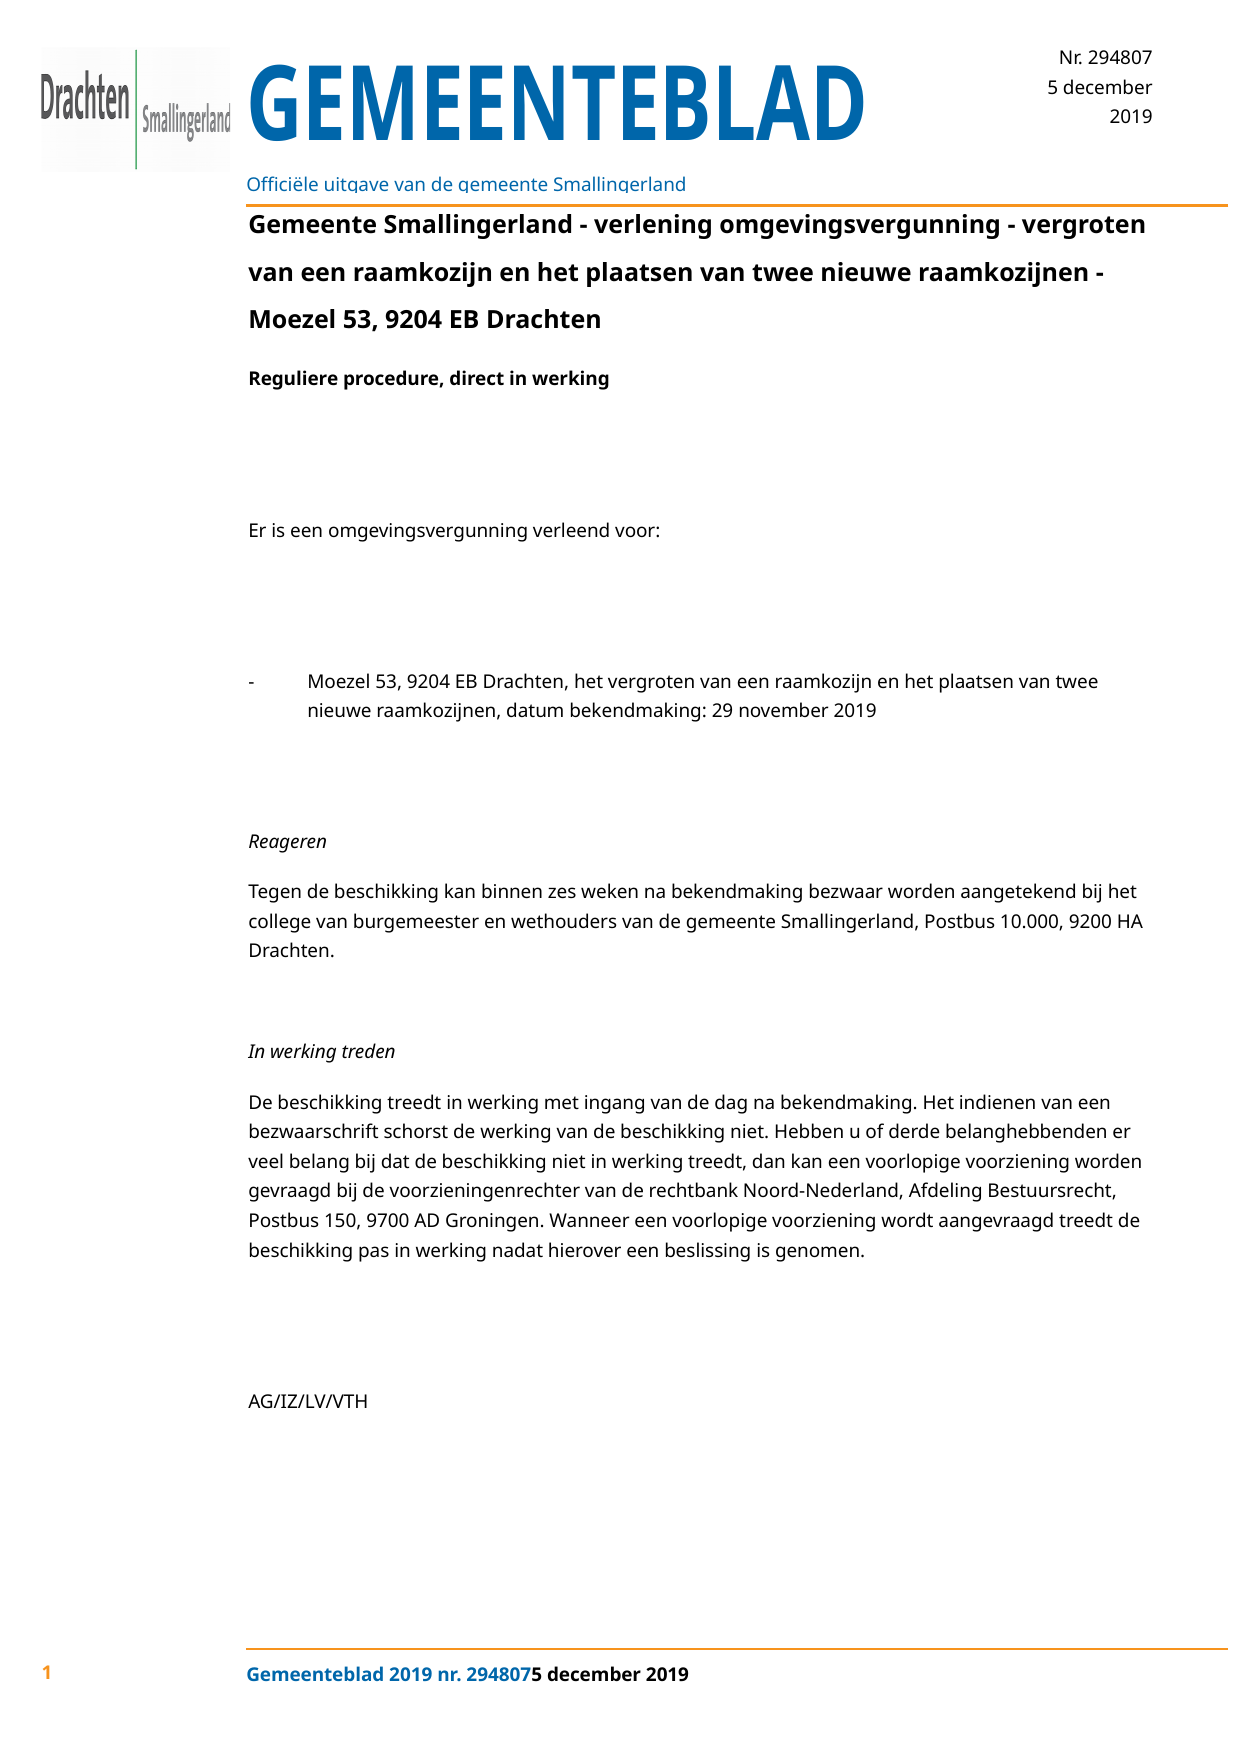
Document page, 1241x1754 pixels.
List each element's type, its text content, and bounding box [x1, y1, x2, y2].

text Er is een omgevingsvergunning verleend voor: [248, 517, 1152, 542]
text Reageren [248, 828, 1152, 854]
text In werking treden [248, 1038, 1152, 1064]
list Moezel 53, 9204 EB Drachten, het vergroten van een raamkozijn en het plaatsen van twee nieuwe raamkozijnen, datum bekendmaking: 29 november 2019 [248, 668, 1152, 723]
text Reguliere procedure, direct in werking [248, 366, 1152, 391]
text Gemeente Smallingerland - verlening omgevingsvergunning - vergroten van een raamkozijn en het plaatsen van twee nieuwe raamkozijnen - Moezel 53, 9204 EB Drachten [248, 207, 1152, 336]
text AG/IZ/LV/VTH [248, 1388, 1152, 1414]
text De beschikking treedt in werking met ingang van de dag na bekendmaking. Het indienen van een bezwaarschrift schorst de werking van de beschikking niet. Hebben u of derde belanghebbenden er veel belang bij dat de beschikking niet in werking treedt, dan kan een voorlopige voorziening worden gevraagd bij de voorzieningenrechter van de rechtbank Noord-Nederland, Afdeling Bestuursrecht, Postbus 150, 9700 AD Groningen. Wanneer een voorlopige voorziening wordt aangevraagd treedt de beschikking pas in werking nadat hierover een beslissing is genomen. [248, 1089, 1152, 1262]
picture [41, 47, 231, 172]
text Tegen de beschikking kan binnen zes weken na bekendmaking bezwaar worden aangetekend bij het college van burgemeester en wethouders van de gemeente Smallingerland, Postbus 10.000, 9200 HA Drachten. [248, 878, 1152, 963]
